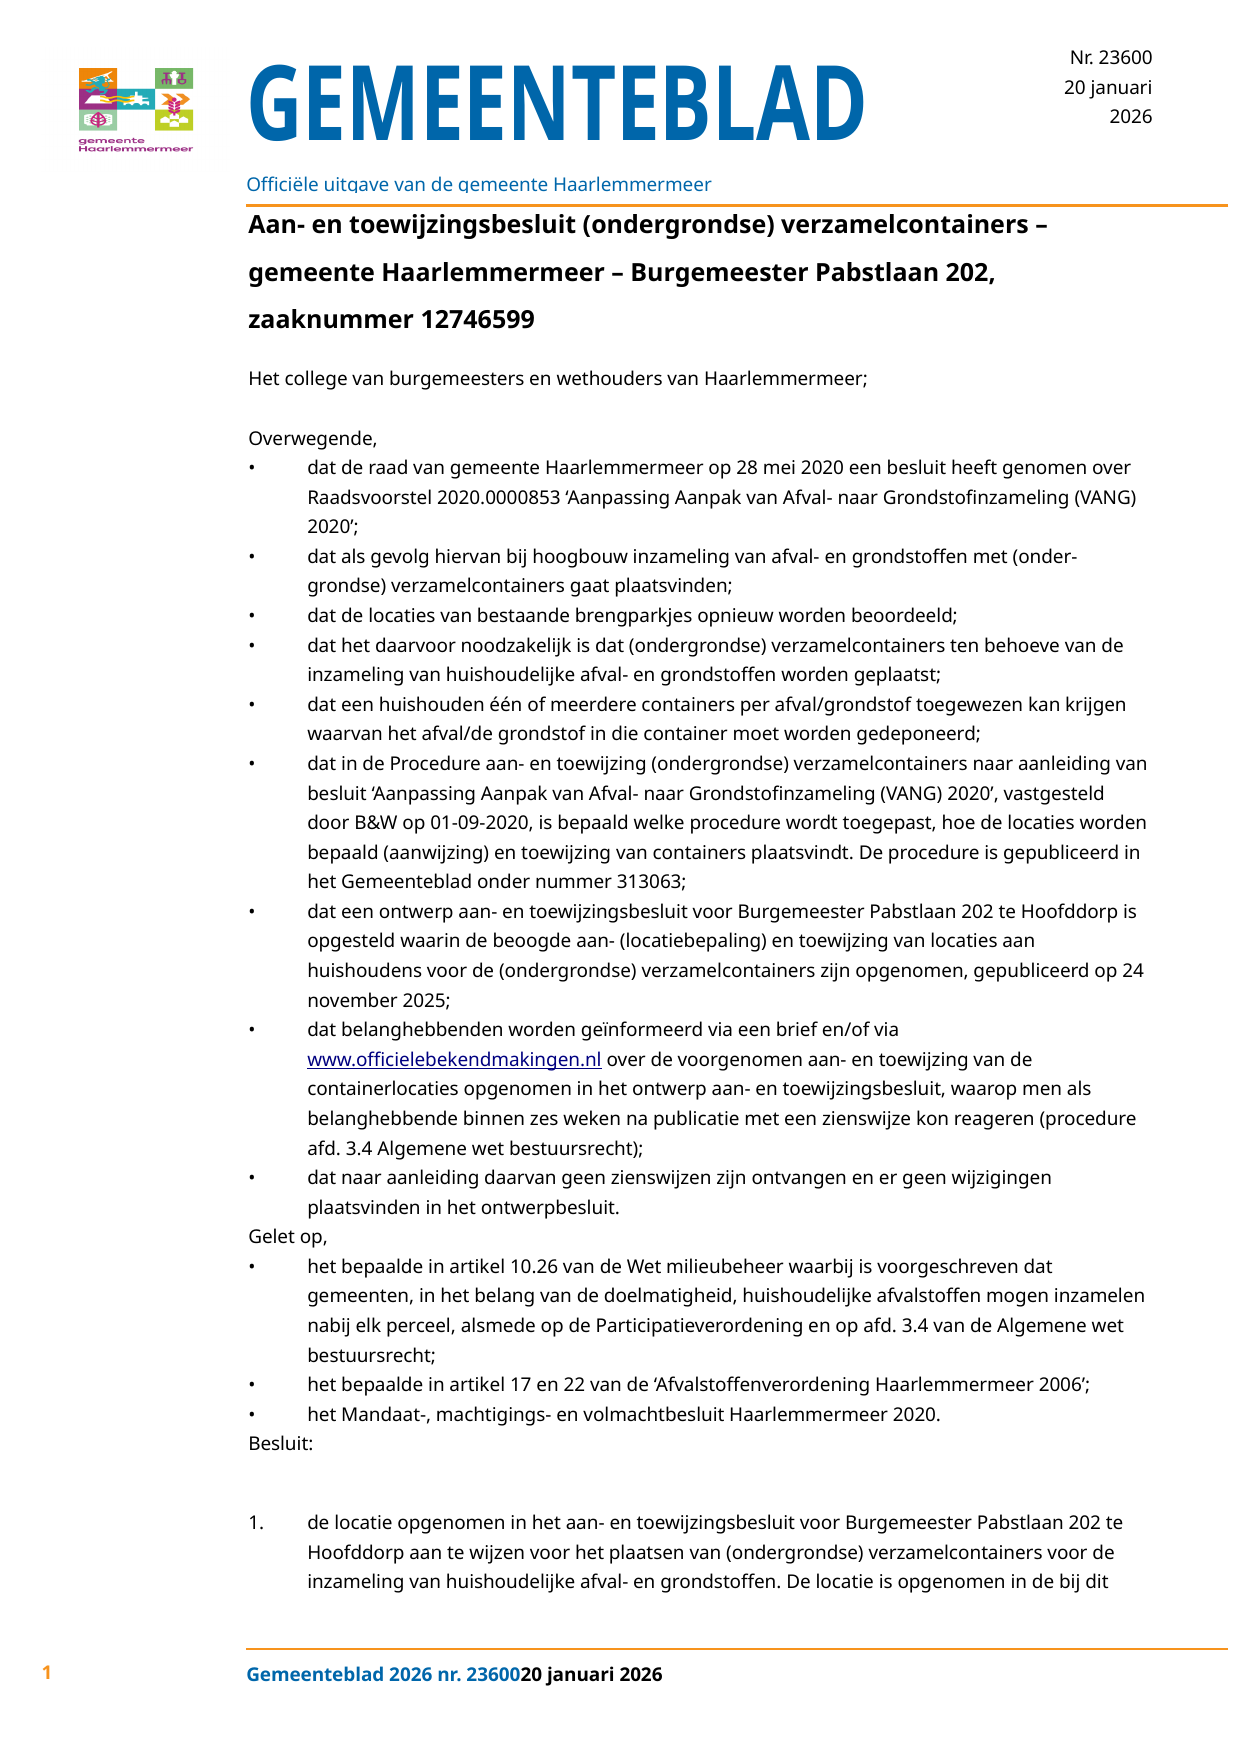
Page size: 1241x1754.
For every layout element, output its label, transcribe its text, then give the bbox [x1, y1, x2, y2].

list de locatie opgenomen in het aan- en toewijzingsbesluit voor Burgemeester Pabstlaan 202 te Hoofddorp aan te wijzen voor het plaatsen van (ondergrondse) verzamelcontainers voor de inzameling van huishoudelijke afval- en grondstoffen. De locatie is opgenomen in de bij dit [248, 1509, 1152, 1594]
list dat de raad van gemeente Haarlemmermeer op 28 mei 2020 een besluit heeft genomen over Raadsvoorstel 2020.0000853 ‘Aanpassing Aanpak van Afval- naar Grondstofinzameling (VANG) 2020’; [248, 454, 1152, 539]
list het bepaalde in artikel 17 en 22 van de ‘Afvalstoffenverordening Haarlemmermeer 2006’; [248, 1371, 1152, 1397]
list dat de locaties van bestaande brengparkjes opnieuw worden beoordeeld; [248, 602, 1152, 628]
text Overwegende, [248, 425, 1152, 450]
text Gelet op, [248, 1223, 1152, 1249]
list dat het daarvoor noodzakelijk is dat (ondergrondse) verzamelcontainers ten behoeve van de inzameling van huishoudelijke afval- en grondstoffen worden geplaatst; [248, 632, 1152, 687]
list dat in de Procedure aan- en toewijzing (ondergrondse) verzamelcontainers naar aanleiding van besluit ‘Aanpassing Aanpak van Afval- naar Grondstofinzameling (VANG) 2020’, vastgesteld door B&W op 01-09-2020, is bepaald welke procedure wordt toegepast, hoe de locaties worden bepaald (aanwijzing) en toewijzing van containers plaatsvindt. De procedure is gepubliceerd in het Gemeenteblad onder nummer 313063; [248, 750, 1152, 894]
text Aan- en toewijzingsbesluit (ondergrondse) verzamelcontainers – gemeente Haarlemmermeer – Burgemeester Pabstlaan 202, zaaknummer 12746599 [248, 207, 1152, 336]
list dat een huishouden één of meerdere containers per afval/grondstof toegewezen kan krijgen waarvan het afval/de grondstof in die container moet worden gedeponeerd; [248, 691, 1152, 746]
picture [41, 47, 231, 172]
list dat naar aanleiding daarvan geen zienswijzen zijn ontvangen en er geen wijzigingen plaatsvinden in het ontwerpbesluit. [248, 1164, 1152, 1219]
text Besluit: [248, 1431, 1152, 1456]
list dat als gevolg hiervan bij hoogbouw inzameling van afval- en grondstoffen met (onder-grondse) verzamelcontainers gaat plaatsvinden; [248, 543, 1152, 598]
list het Mandaat-, machtigings- en volmachtbesluit Haarlemmermeer 2020. [248, 1401, 1152, 1427]
text Het college van burgemeesters en wethouders van Haarlemmermeer; [248, 366, 1152, 391]
list dat belanghebbenden worden geïnformeerd via een brief en/of via www.officielebekendmakingen.nl over de voorgenomen aan- en toewijzing van de containerlocaties opgenomen in het ontwerp aan- en toewijzingsbesluit, waarop men als belanghebbende binnen zes weken na publicatie met een zienswijze kon reageren (procedure afd. 3.4 Algemene wet bestuursrecht); [248, 1016, 1152, 1160]
list dat een ontwerp aan- en toewijzingsbesluit voor Burgemeester Pabstlaan 202 te Hoofddorp is opgesteld waarin de beoogde aan- (locatiebepaling) en toewijzing van locaties aan huishoudens voor de (ondergrondse) verzamelcontainers zijn opgenomen, gepubliceerd op 24 november 2025; [248, 898, 1152, 1012]
list het bepaalde in artikel 10.26 van de Wet milieubeheer waarbij is voorgeschreven dat gemeenten, in het belang van de doelmatigheid, huishoudelijke afvalstoffen mogen inzamelen nabij elk perceel, alsmede op de Participatieverordening en op afd. 3.4 van de Algemene wet bestuursrecht; [248, 1253, 1152, 1367]
